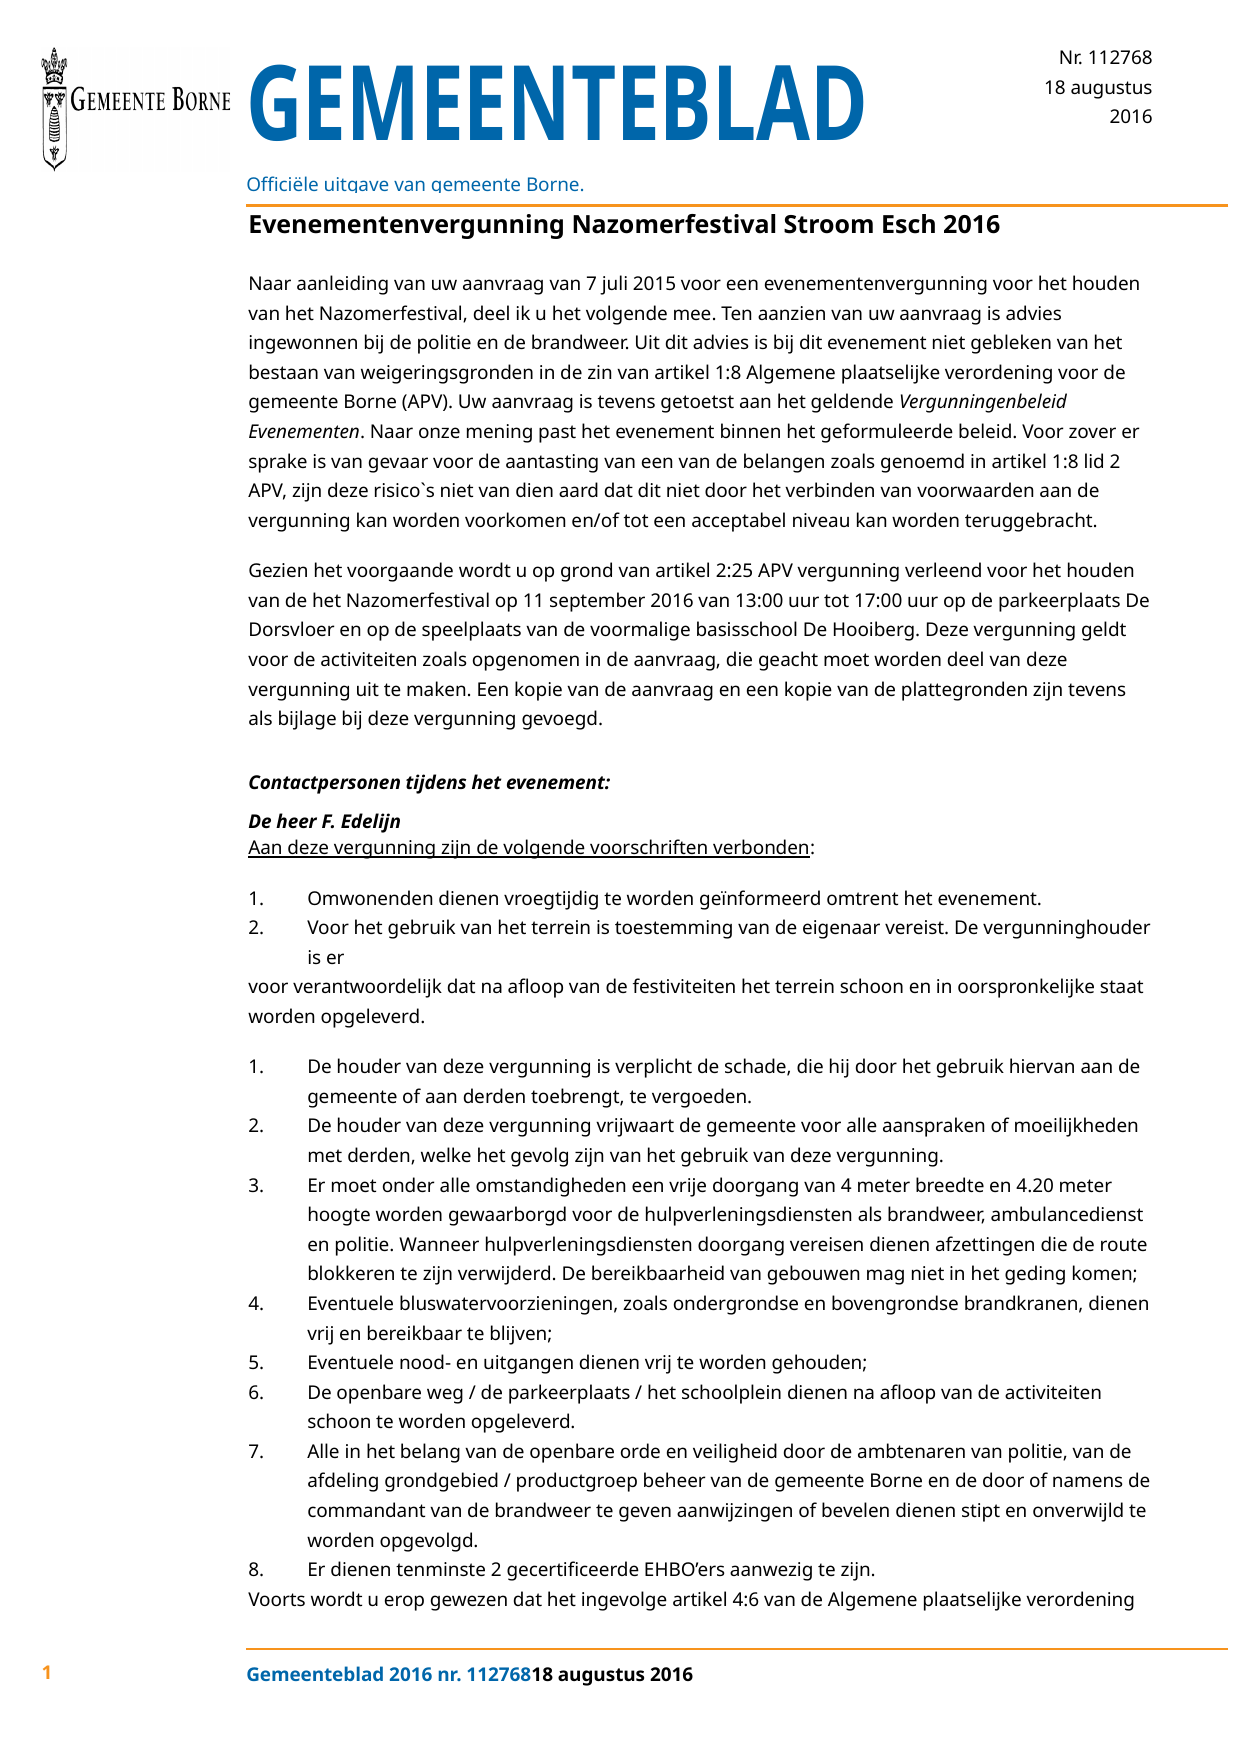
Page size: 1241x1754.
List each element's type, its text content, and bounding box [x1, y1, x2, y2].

text Aan deze vergunning zijn de volgende voorschriften verbonden: [248, 834, 1152, 860]
text Evenementenvergunning Nazomerfestival Stroom Esch 2016 [248, 207, 1152, 241]
text Naar aanleiding van uw aanvraag van 7 juli 2015 voor een evenementenvergunning voor het houden van het Nazomerfestival, deel ik u het volgende mee. Ten aanzien van uw aanvraag is advies ingewonnen bij de politie en de brandweer. Uit dit advies is bij dit evenement niet gebleken van het bestaan van weigeringsgronden in de zin van artikel 1:8 Algemene plaatselijke verordening voor de gemeente Borne (APV). Uw aanvraag is tevens getoetst aan het geldende Vergunningenbeleid Evenementen. Naar onze mening past het evenement binnen het geformuleerde beleid. Voor zover er sprake is van gevaar voor de aantasting van een van de belangen zoals genoemd in artikel 1:8 lid 2 APV, zijn deze risico`s niet van dien aard dat dit niet door het verbinden van voorwaarden aan de vergunning kan worden voorkomen en/of tot een acceptabel niveau kan worden teruggebracht. [248, 270, 1152, 533]
text De heer F. Edelijn [248, 808, 1152, 834]
list De houder van deze vergunning vrijwaart de gemeente voor alle aanspraken of moeilijkheden met derden, welke het gevolg zijn van het gebruik van deze vergunning. [248, 1113, 1152, 1168]
list Eventuele nood- en uitgangen dienen vrij te worden gehouden; [248, 1349, 1152, 1375]
list De houder van deze vergunning is verplicht de schade, die hij door het gebruik hiervan aan de gemeente of aan derden toebrengt, te vergoeden. [248, 1053, 1152, 1109]
text Contactpersonen tijdens het evenement: [248, 769, 1152, 795]
list Er moet onder alle omstandigheden een vrije doorgang van 4 meter breedte en 4.20 meter hoogte worden gewaarborgd voor de hulpverleningsdiensten als brandweer, ambulancedienst en politie. Wanneer hulpverleningsdiensten doorgang vereisen dienen afzettingen die de route blokkeren te zijn verwijderd. De bereikbaarheid van gebouwen mag niet in het geding komen; [248, 1172, 1152, 1286]
list Voor het gebruik van het terrein is toestemming van de eigenaar vereist. De vergunninghouder is er [248, 914, 1152, 969]
list Omwonenden dienen vroegtijdig te worden geïnformeerd omtrent het evenement. [248, 885, 1152, 910]
picture [41, 47, 231, 172]
list Alle in het belang van de openbare orde en veiligheid door de ambtenaren van politie, van de afdeling grondgebied / productgroep beheer van de gemeente Borne en de door of namens de commandant van de brandweer te geven aanwijzingen of bevelen dienen stipt en onverwijld te worden opgevolgd. [248, 1438, 1152, 1552]
text voor verantwoordelijk dat na afloop van de festiviteiten het terrein schoon en in oorspronkelijke staat worden opgeleverd. [248, 973, 1152, 1029]
list Eventuele bluswatervoorzieningen, zoals ondergrondse en bovengrondse brandkranen, dienen vrij en bereikbaar te blijven; [248, 1290, 1152, 1345]
text Gezien het voorgaande wordt u op grond van artikel 2:25 APV vergunning verleend voor het houden van de het Nazomerfestival op 11 september 2016 van 13:00 uur tot 17:00 uur op de parkeerplaats De Dorsvloer en op de speelplaats van de voormalige basisschool De Hooiberg. Deze vergunning geldt voor de activiteiten zoals opgenomen in de aanvraag, die geacht moet worden deel van deze vergunning uit te maken. Een kopie van de aanvraag en een kopie van de plattegronden zijn tevens als bijlage bij deze vergunning gevoegd. [248, 557, 1152, 731]
list Er dienen tenminste 2 gecertificeerde EHBO’ers aanwezig te zijn. [248, 1556, 1152, 1582]
text Voorts wordt u erop gewezen dat het ingevolge artikel 4:6 van de Algemene plaatselijke verordening [248, 1586, 1152, 1612]
list De openbare weg / de parkeerplaats / het schoolplein dienen na afloop van de activiteiten schoon te worden opgeleverd. [248, 1379, 1152, 1434]
